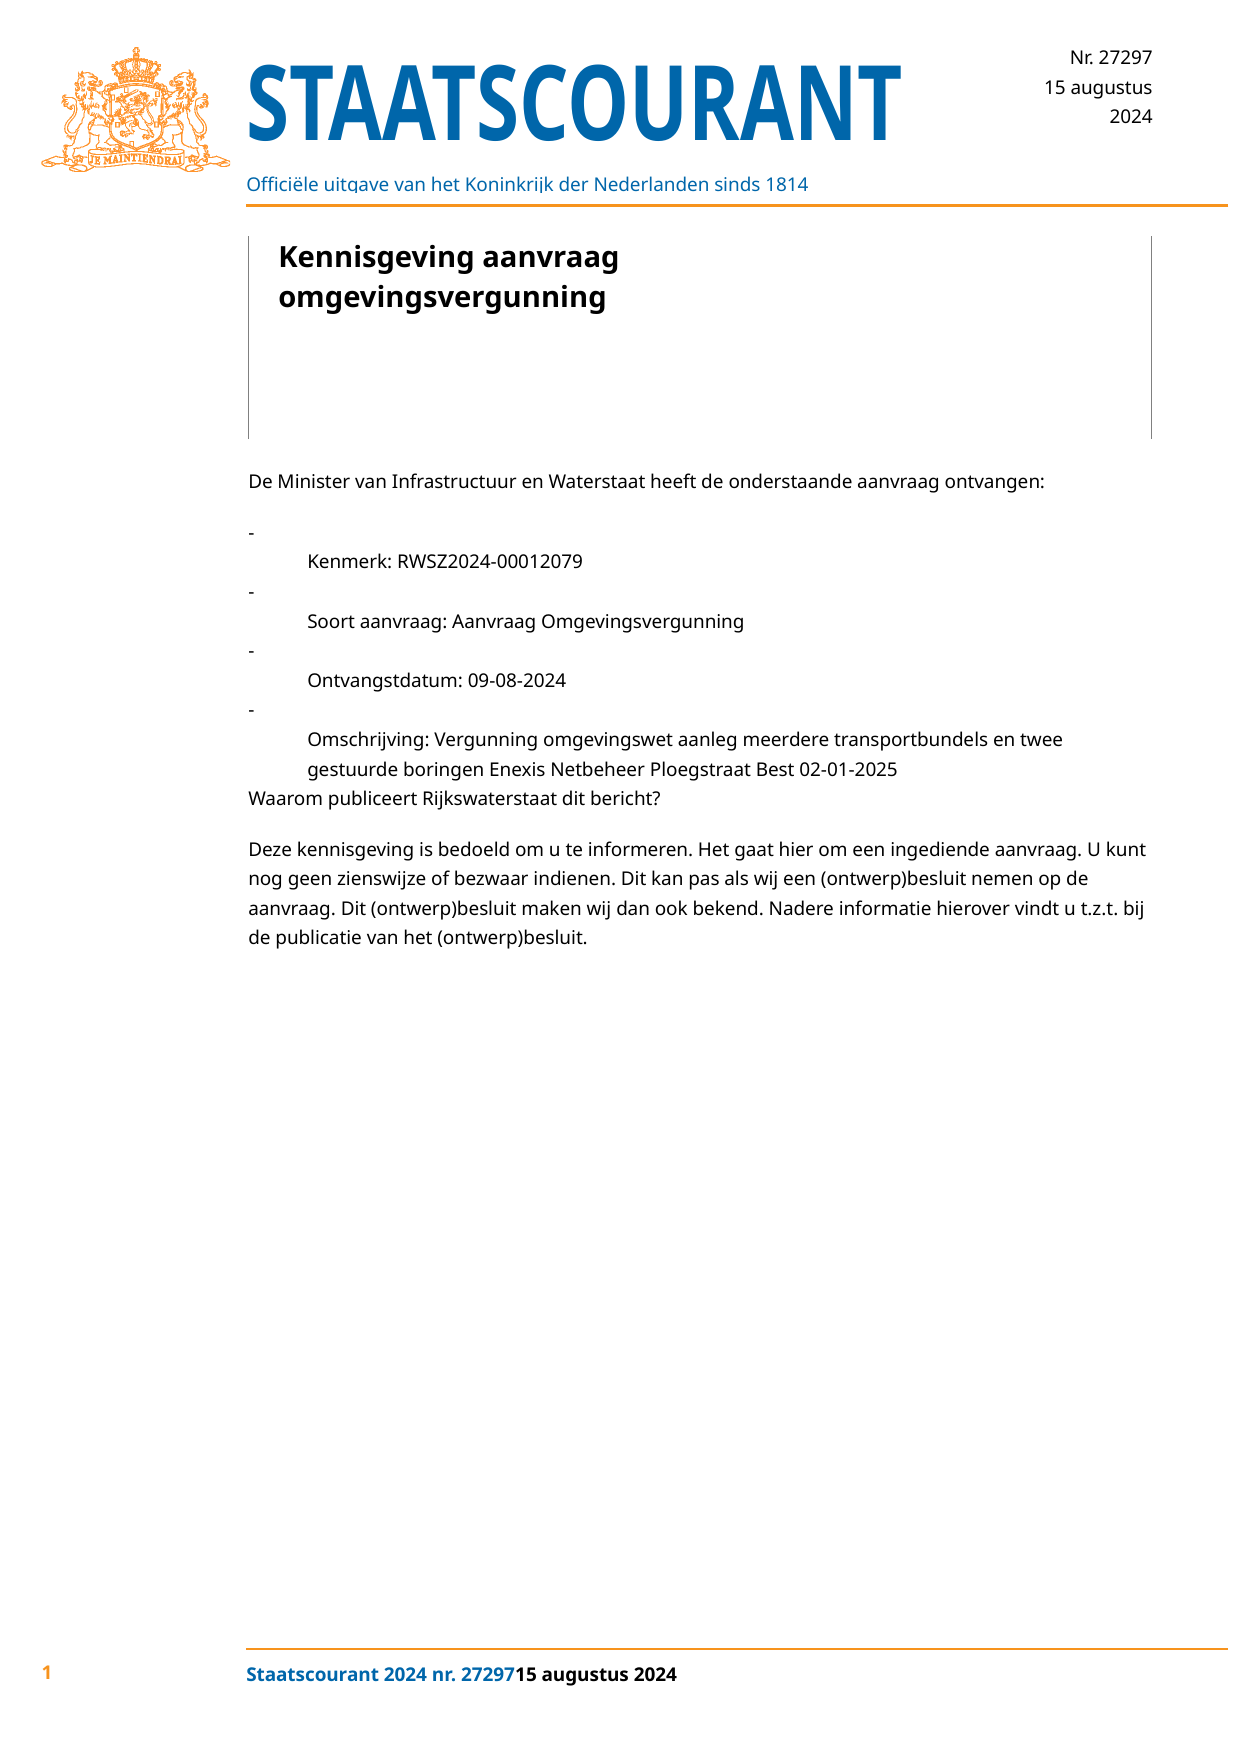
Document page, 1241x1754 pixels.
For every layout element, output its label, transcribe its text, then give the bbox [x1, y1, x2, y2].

list Kenmerk: RWSZ2024-00012079 [248, 549, 1152, 574]
table_header [1090, 236, 1151, 413]
picture [912, 236, 1090, 414]
list Ontvangstdatum: 09-08-2024 [248, 667, 1152, 693]
picture [41, 47, 231, 172]
text Deze kennisgeving is bedoeld om u te informeren. Het gaat hier om een ingediende aanvraag. U kunt nog geen zienswijze of bezwaar indienen. Dit kan pas als wij een (ontwerp)besluit nemen op de aanvraag. Dit (ontwerp)besluit maken wij dan ook bekend. Nadere informatie hierover vindt u t.z.t. bij de publicatie van het (ontwerp)besluit. [248, 836, 1152, 950]
table_header [850, 414, 1151, 439]
table_header Kennisgeving aanvraag omgevingsvergunning [249, 236, 850, 439]
text De Minister van Infrastructuur en Waterstaat heeft de onderstaande aanvraag ontvangen: [248, 469, 1152, 494]
table_header [850, 236, 912, 413]
text Waarom publiceert Rijkswaterstaat dit bericht? [248, 785, 1152, 811]
list Omschrijving: Vergunning omgevingswet aanleg meerdere transportbundels en twee gestuurde boringen Enexis Netbeheer Ploegstraat Best 02-01-2025 [248, 726, 1152, 781]
list Soort aanvraag: Aanvraag Omgevingsvergunning [248, 608, 1152, 633]
